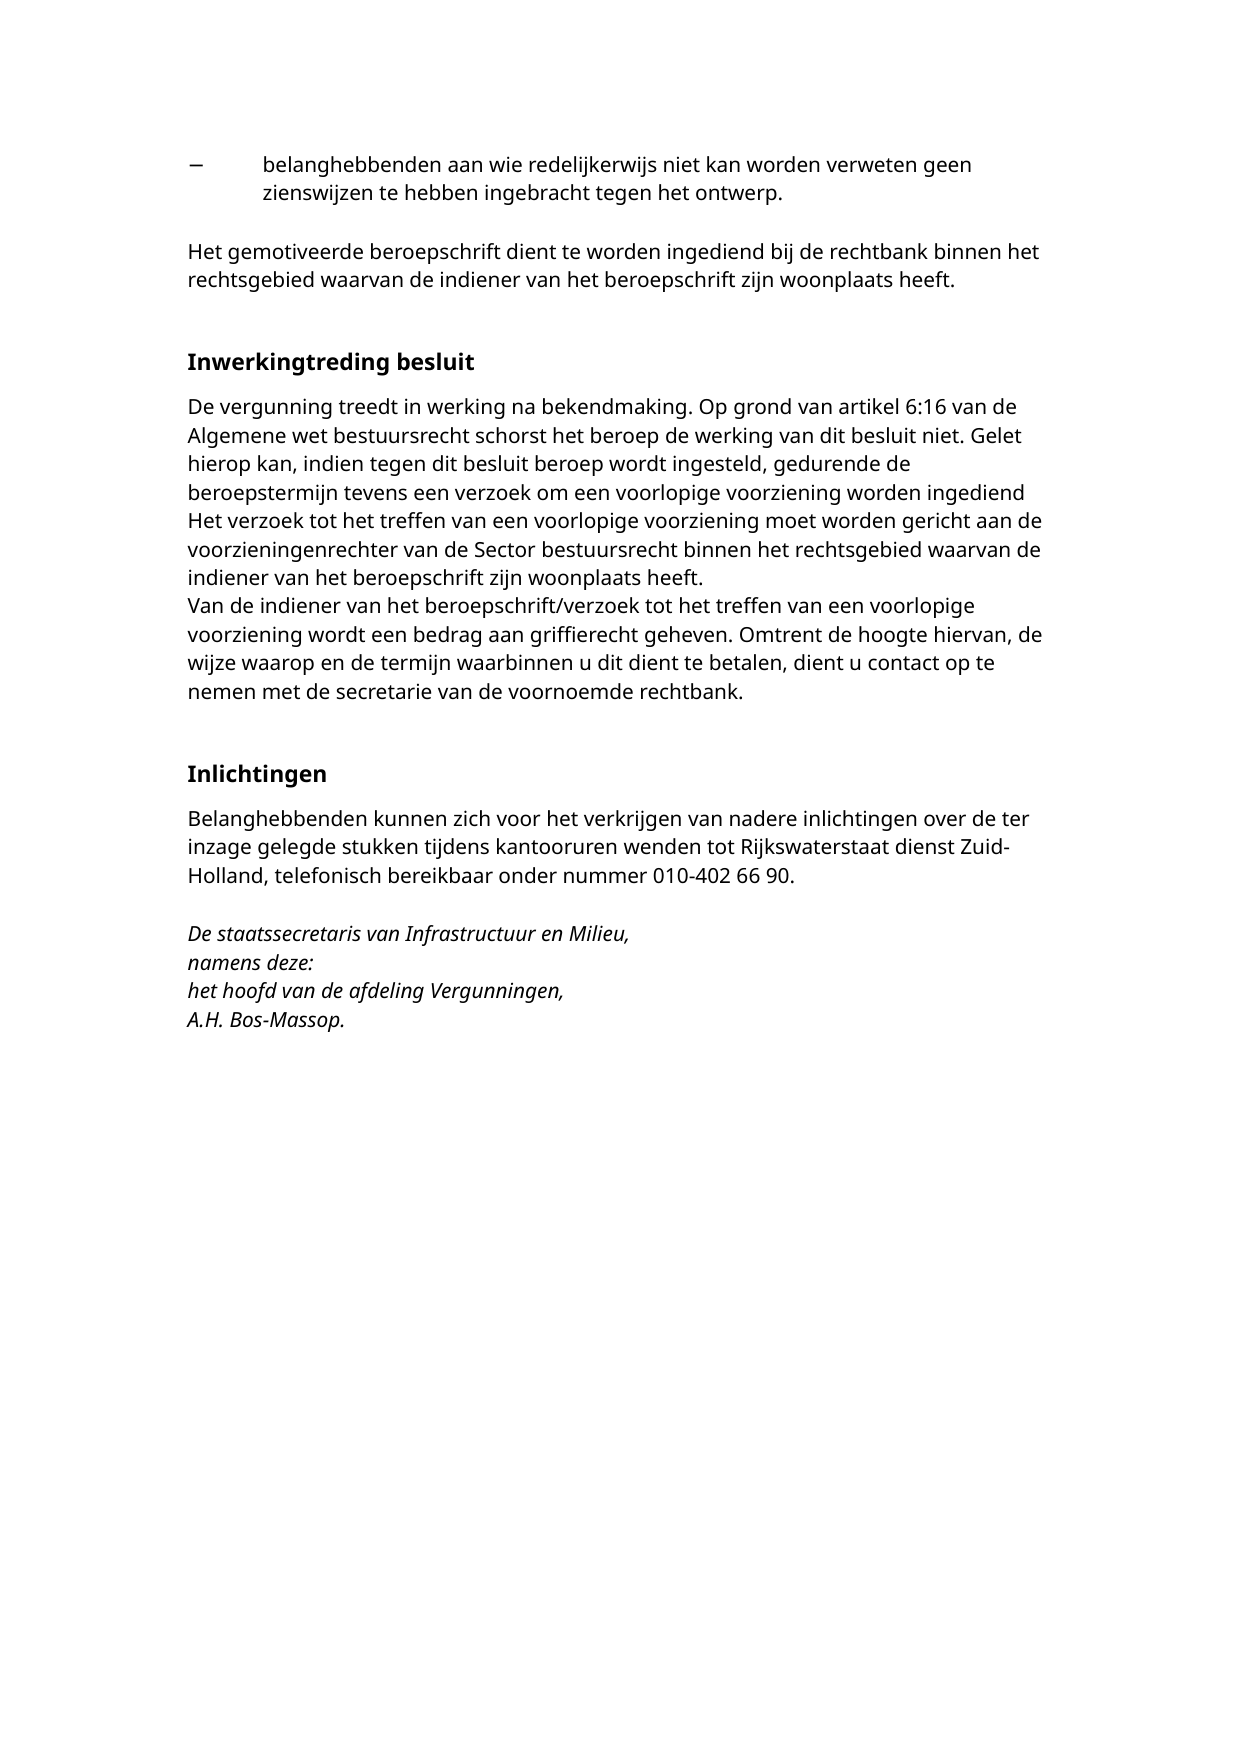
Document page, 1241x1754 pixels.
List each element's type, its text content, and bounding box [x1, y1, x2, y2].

text De vergunning treedt in werking na bekendmaking. Op grond van artikel 6:16 van de Algemene wet bestuursrecht schorst het beroep de werking van dit besluit niet. Gelet hierop kan, indien tegen dit besluit beroep wordt ingesteld, gedurende de beroepstermijn tevens een verzoek om een voorlopige voorziening worden ingediend Het verzoek tot het treffen van een voorlopige voorziening moet worden gericht aan de voorzieningenrechter van de Sector bestuursrecht binnen het rechtsgebied waarvan de indiener van het beroepschrift zijn woonplaats heeft. [187, 392, 1053, 592]
subtitle Inlichtingen [187, 758, 1053, 789]
text Het gemotiveerde beroepschrift dient te worden ingediend bij de rechtbank binnen het rechtsgebied waarvan de indiener van het beroepschrift zijn woonplaats heeft. [187, 237, 1053, 294]
text Van de indiener van het beroepschrift/verzoek tot het treffen van een voorlopige voorziening wordt een bedrag aan griffierecht geheven. Omtrent de hoogte hiervan, de wijze waarop en de termijn waarbinnen u dit dient te betalen, dient u contact op te nemen met de secretarie van de voornoemde rechtbank. [187, 592, 1053, 705]
subtitle Inwerkingtreding besluit [187, 346, 1053, 377]
text het hoofd van de afdeling Vergunningen, [187, 976, 1053, 1005]
text De staatssecretaris van Infrastructuur en Milieu, [187, 919, 1053, 948]
text namens deze: [187, 948, 1053, 976]
text Belanghebbenden kunnen zich voor het verkrijgen van nadere inlichtingen over de ter inzage gelegde stukken tijdens kantooruren wenden tot Rijkswaterstaat dienst Zuid-Holland, telefonisch bereikbaar onder nummer 010-402 66 90. [187, 804, 1053, 889]
text A.H. Bos-Massop. [187, 1005, 1053, 1033]
list belanghebbenden aan wie redelijkerwijs niet kan worden verweten geen zienswijzen te hebben ingebracht tegen het ontwerp. [187, 150, 1053, 207]
